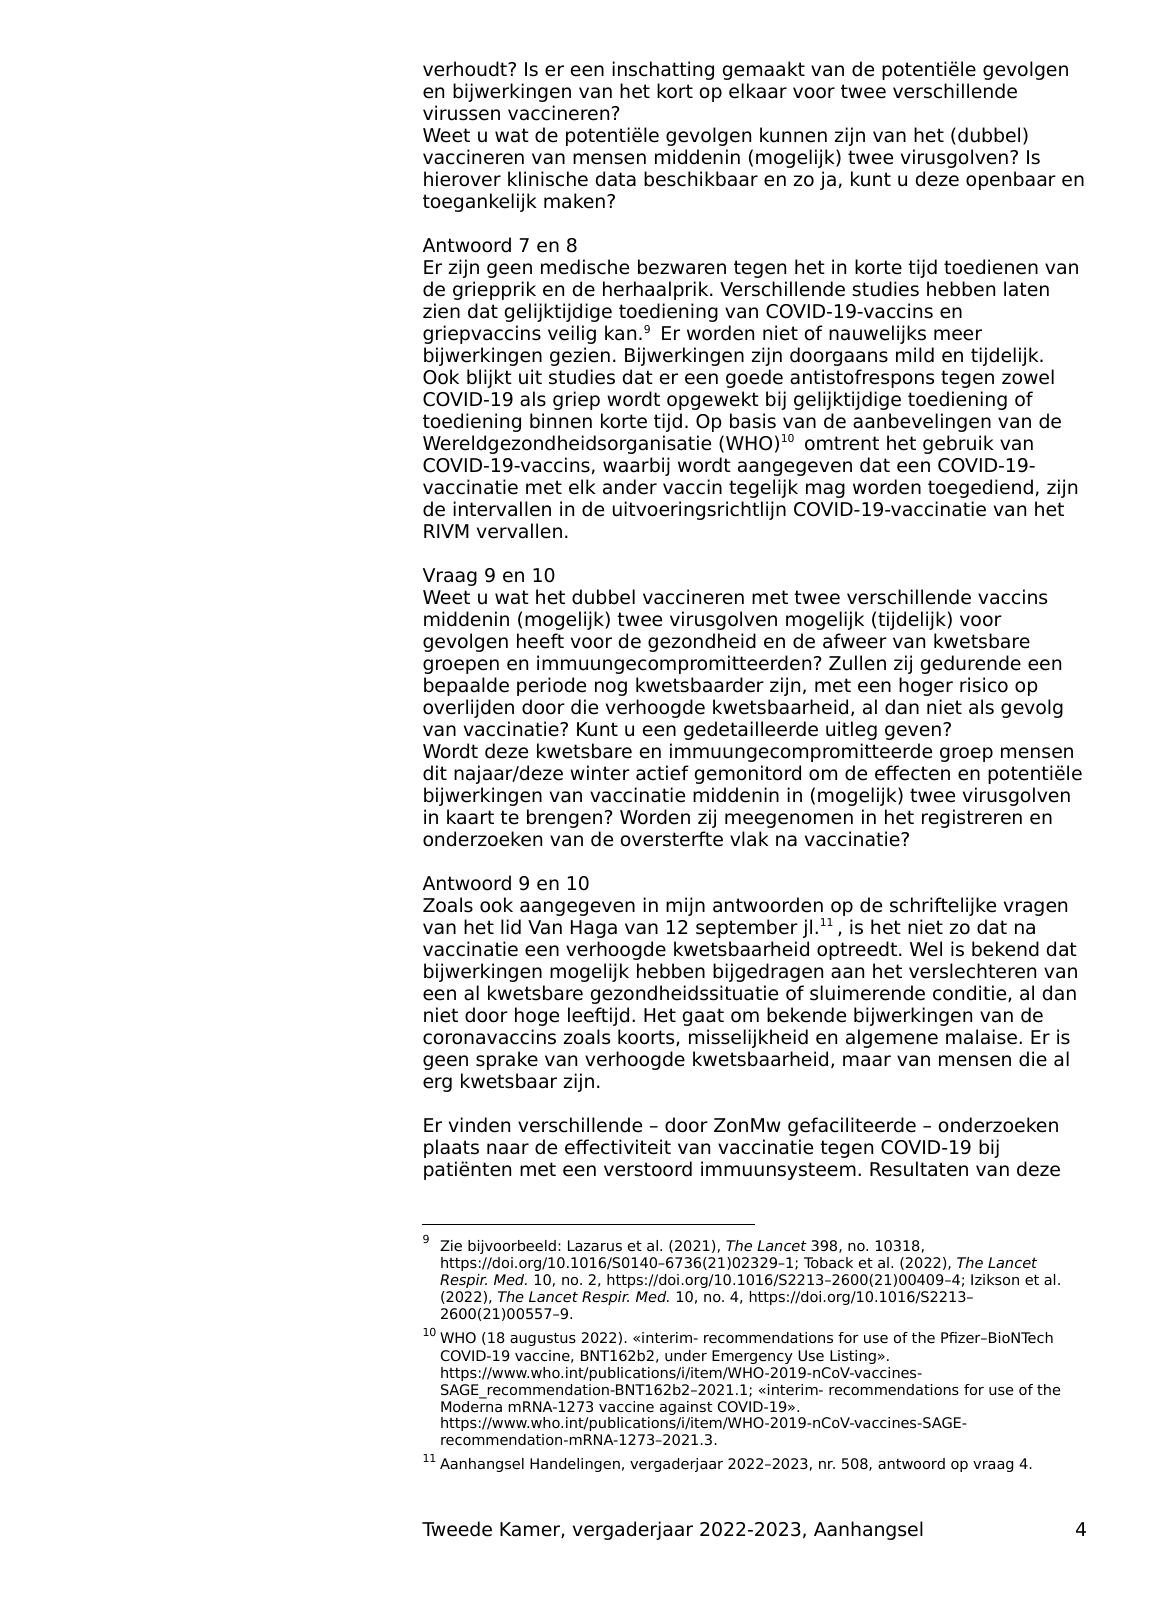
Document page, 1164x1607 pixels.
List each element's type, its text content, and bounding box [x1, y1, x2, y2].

text Weet u wat de potentiële gevolgen kunnen zijn van het (dubbel) vaccineren van mensen middenin (mogelijk) twee virusgolven? Is hierover klinische data beschikbaar en zo ja, kunt u deze openbaar en toegankelijk maken? [422, 125, 1087, 213]
text Antwoord 7 en 8 [422, 235, 1087, 257]
text Er vinden verschillende – door ZonMw gefaciliteerde – onderzoeken plaats naar de effectiviteit van vaccinatie tegen COVID-19 bij patiënten met een verstoord immuunsysteem. Resultaten van deze [422, 1115, 1087, 1181]
text WHO (18 augustus 2022). «interim- recommendations for use of the Pfizer–BioNTech COVID-19 vaccine, BNT162b2, under Emergency Use Listing». https://www.who.int/publications/i/item/WHO-2019-nCoV-vaccines-SAGE_recommendation-BNT162b2–2021.1; «interim- recommendations for use of the Moderna mRNA-1273 vaccine against COVID-19». https://www.who.int/publications/i/item/WHO-2019-nCoV-vaccines-SAGE-recommendation-mRNA-1273–2021.3. [422, 1326, 1087, 1449]
text verhoudt? Is er een inschatting gemaakt van de potentiële gevolgen en bijwerkingen van het kort op elkaar voor twee verschillende virussen vaccineren? [422, 59, 1087, 125]
text Er zijn geen medische bezwaren tegen het in korte tijd toedienen van de griepprik en de herhaalprik. Verschillende studies hebben laten zien dat gelijktijdige toediening van COVID-19-vaccins en griepvaccins veilig kan. Er worden niet of nauwelijks meer bijwerkingen gezien. Bijwerkingen zijn doorgaans mild en tijdelijk. Ook blijkt uit studies dat er een goede antistofrespons tegen zowel COVID-19 als griep wordt opgewekt bij gelijktijdige toediening of toediening binnen korte tijd. Op basis van de aanbevelingen van de Wereldgezondheidsorganisatie (WHO) omtrent het gebruik van COVID-19-vaccins, waarbij wordt aangegeven dat een COVID-19-vaccinatie met elk ander vaccin tegelijk mag worden toegediend, zijn de intervallen in de uitvoeringsrichtlijn COVID-19-vaccinatie van het RIVM vervallen. [422, 257, 1087, 543]
text Antwoord 9 en 10 [422, 873, 1087, 895]
text Zoals ook aangegeven in mijn antwoorden op de schriftelijke vragen van het lid Van Haga van 12 september jl., is het niet zo dat na vaccinatie een verhoogde kwetsbaarheid optreedt. Wel is bekend dat bijwerkingen mogelijk hebben bijgedragen aan het verslechteren van een al kwetsbare gezondheidssituatie of sluimerende conditie, al dan niet door hoge leeftijd. Het gaat om bekende bijwerkingen van de coronavaccins zoals koorts, misselijkheid en algemene malaise. Er is geen sprake van verhoogde kwetsbaarheid, maar van mensen die al erg kwetsbaar zijn. [422, 895, 1087, 1093]
text Aanhangsel Handelingen, vergaderjaar 2022–2023, nr. 508, antwoord op vraag 4. [422, 1452, 1087, 1474]
text Vraag 9 en 10 [422, 565, 1087, 587]
text Weet u wat het dubbel vaccineren met twee verschillende vaccins middenin (mogelijk) twee virusgolven mogelijk (tijdelijk) voor gevolgen heeft voor de gezondheid en de afweer van kwetsbare groepen en immuungecompromitteerden? Zullen zij gedurende een bepaalde periode nog kwetsbaarder zijn, met een hoger risico op overlijden door die verhoogde kwetsbaarheid, al dan niet als gevolg van vaccinatie? Kunt u een gedetailleerde uitleg geven? [422, 587, 1087, 741]
text Zie bijvoorbeeld: Lazarus et al. (2021), The Lancet 398, no. 10318, https://doi.org/10.1016/S0140–6736(21)02329–1; Toback et al. (2022), The Lancet Respir. Med. 10, no. 2, https://doi.org/10.1016/S2213–2600(21)00409–4; Izikson et al. (2022), The Lancet Respir. Med. 10, no. 4, https://doi.org/10.1016/S2213–2600(21)00557–9. [422, 1233, 1087, 1323]
text Wordt deze kwetsbare en immuungecompromitteerde groep mensen dit najaar/deze winter actief gemonitord om de effecten en potentiële bijwerkingen van vaccinatie middenin in (mogelijk) twee virusgolven in kaart te brengen? Worden zij meegenomen in het registreren en onderzoeken van de oversterfte vlak na vaccinatie? [422, 741, 1087, 851]
